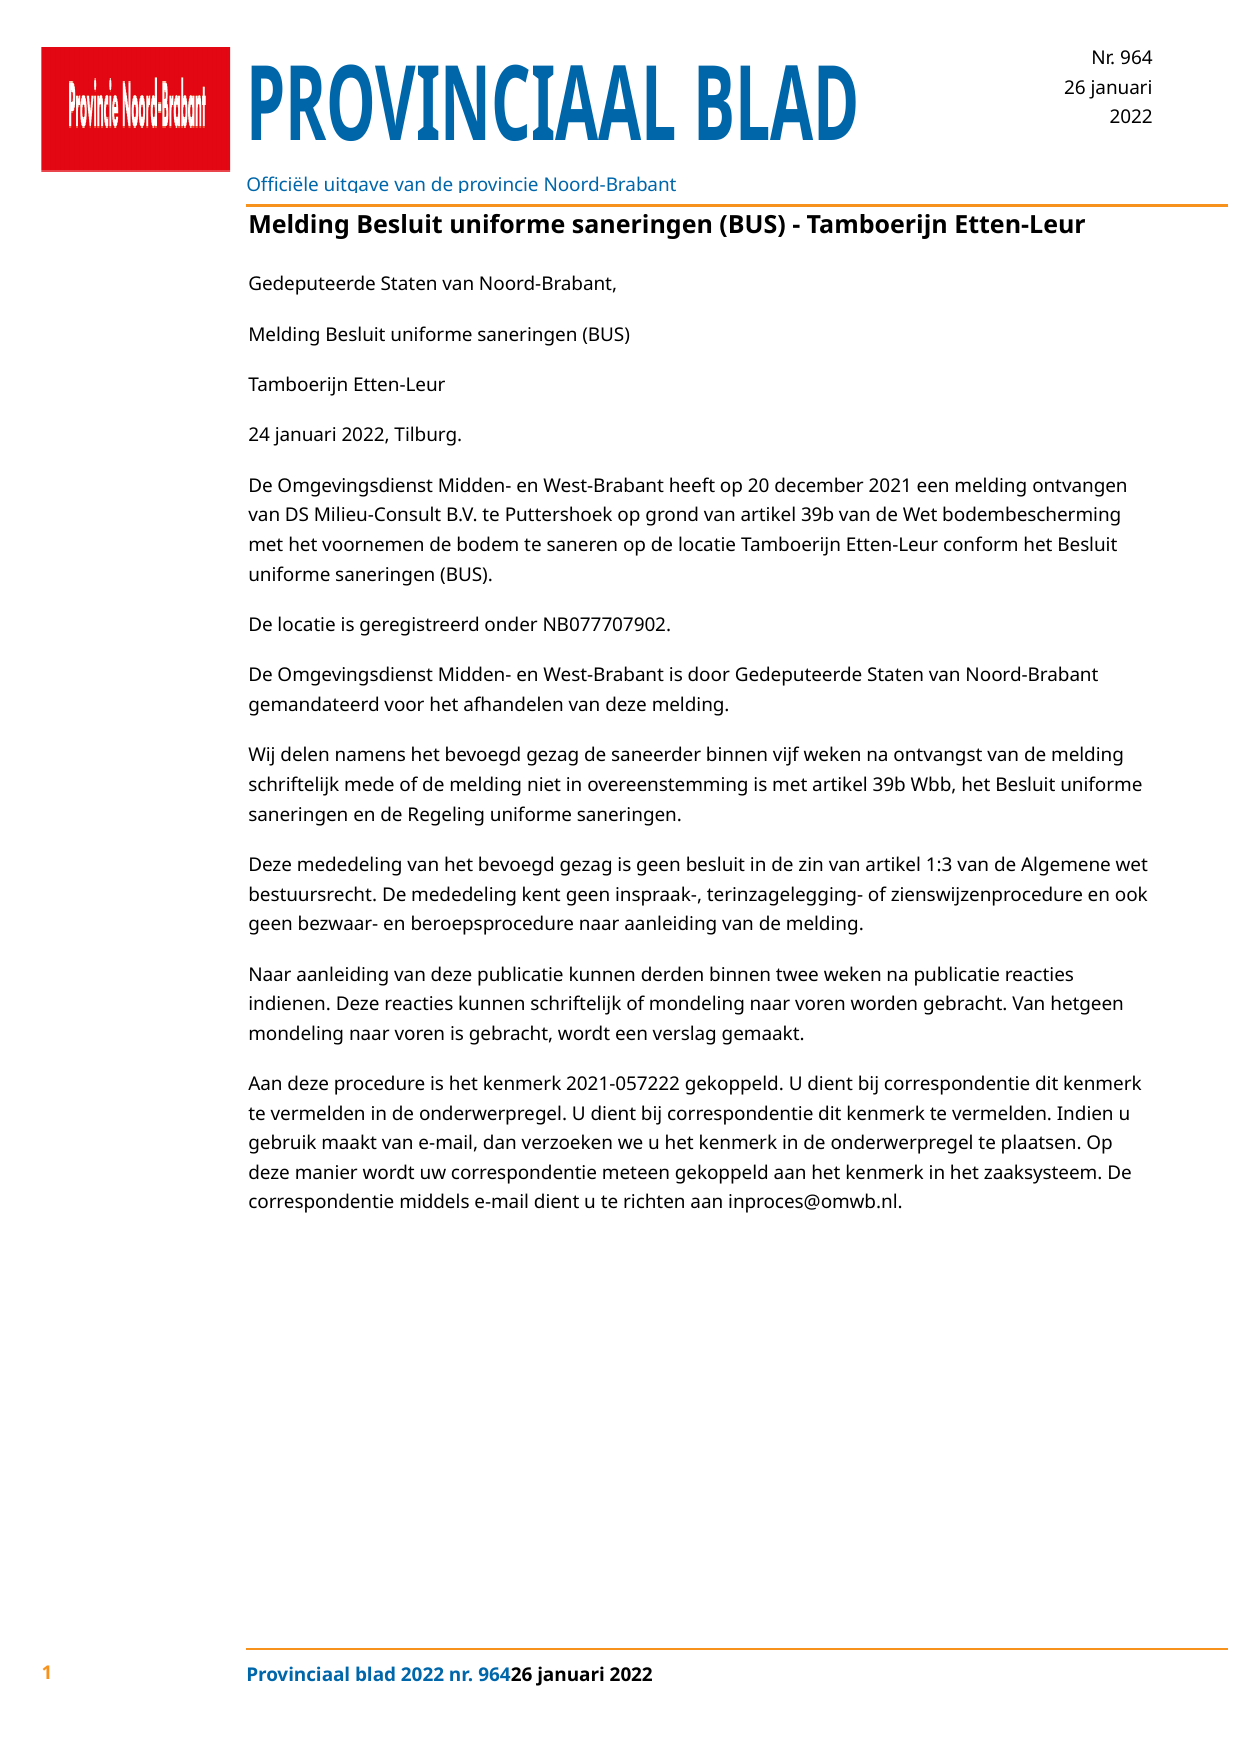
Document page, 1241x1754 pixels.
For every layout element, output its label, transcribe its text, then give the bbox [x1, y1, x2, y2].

text 24 januari 2022, Tilburg. [248, 422, 1152, 447]
text Naar aanleiding van deze publicatie kunnen derden binnen twee weken na publicatie reacties indienen. Deze reacties kunnen schriftelijk of mondeling naar voren worden gebracht. Van hetgeen mondeling naar voren is gebracht, wordt een verslag gemaakt. [248, 961, 1152, 1046]
text De Omgevingsdienst Midden- en West-Brabant heeft op 20 december 2021 een melding ontvangen van DS Milieu-Consult B.V. te Puttershoek op grond van artikel 39b van de Wet bodembescherming met het voornemen de bodem te saneren op de locatie Tamboerijn Etten-Leur conform het Besluit uniforme saneringen (BUS). [248, 472, 1152, 586]
text Deze mededeling van het bevoegd gezag is geen besluit in de zin van artikel 1:3 van de Algemene wet bestuursrecht. De mededeling kent geen inspraak-, terinzagelegging- of zienswijzenprocedure en ook geen bezwaar- en beroepsprocedure naar aanleiding van de melding. [248, 851, 1152, 936]
text Melding Besluit uniforme saneringen (BUS) [248, 321, 1152, 346]
text Aan deze procedure is het kenmerk 2021-057222 gekoppeld. U dient bij correspondentie dit kenmerk te vermelden in de onderwerpregel. U dient bij correspondentie dit kenmerk te vermelden. Indien u gebruik maakt van e-mail, dan verzoeken we u het kenmerk in de onderwerpregel te plaatsen. Op deze manier wordt uw correspondentie meteen gekoppeld aan het kenmerk in het zaaksysteem. De correspondentie middels e-mail dient u te richten aan inproces@omwb.nl. [248, 1070, 1152, 1214]
text Melding Besluit uniforme saneringen (BUS) - Tamboerijn Etten-Leur [248, 207, 1152, 241]
text Wij delen namens het bevoegd gezag de saneerder binnen vijf weken na ontvangst van de melding schriftelijk mede of de melding niet in overeenstemming is met artikel 39b Wbb, het Besluit uniforme saneringen en de Regeling uniforme saneringen. [248, 742, 1152, 826]
text Tamboerijn Etten-Leur [248, 371, 1152, 397]
text De locatie is geregistreerd onder NB077707902. [248, 611, 1152, 637]
text Gedeputeerde Staten van Noord-Brabant, [248, 270, 1152, 296]
picture [41, 47, 231, 172]
text De Omgevingsdienst Midden- en West-Brabant is door Gedeputeerde Staten van Noord-Brabant gemandateerd voor het afhandelen van deze melding. [248, 662, 1152, 717]
